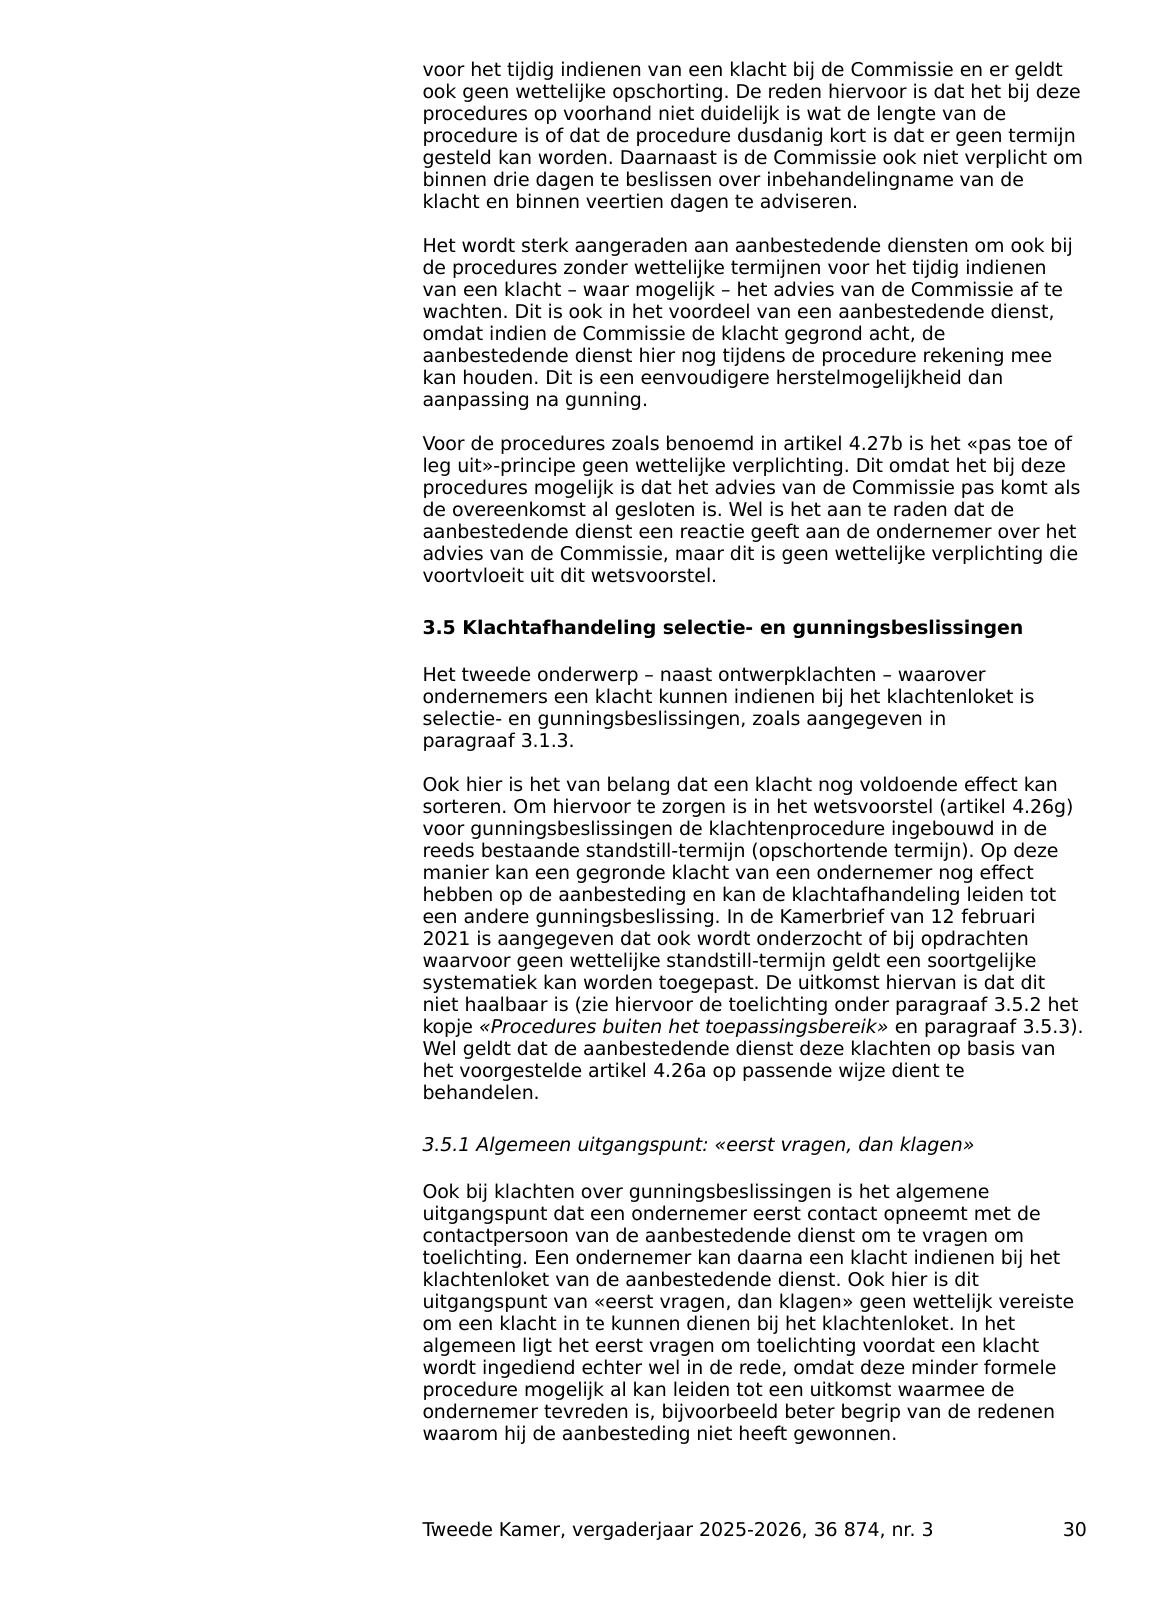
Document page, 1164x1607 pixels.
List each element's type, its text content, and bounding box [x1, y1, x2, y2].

text Ook hier is het van belang dat een klacht nog voldoende effect kan sorteren. Om hiervoor te zorgen is in het wetsvoorstel (artikel 4.26g) voor gunningsbeslissingen de klachtenprocedure ingebouwd in de reeds bestaande standstill-termijn (opschortende termijn). Op deze manier kan een gegronde klacht van een ondernemer nog effect hebben op de aanbesteding en kan de klachtafhandeling leiden tot een andere gunningsbeslissing. In de Kamerbrief van 12 februari 2021 is aangegeven dat ook wordt onderzocht of bij opdrachten waarvoor geen wettelijke standstill-termijn geldt een soortgelijke systematiek kan worden toegepast. De uitkomst hiervan is dat dit niet haalbaar is (zie hiervoor de toelichting onder paragraaf 3.5.2 het kopje «Procedures buiten het toepassingsbereik» en paragraaf 3.5.3). Wel geldt dat de aanbestedende dienst deze klachten op basis van het voorgestelde artikel 4.26a op passende wijze dient te behandelen. [422, 774, 1087, 1104]
text Ook bij klachten over gunningsbeslissingen is het algemene uitgangspunt dat een ondernemer eerst contact opneemt met de contactpersoon van de aanbestedende dienst om te vragen om toelichting. Een ondernemer kan daarna een klacht indienen bij het klachtenloket van de aanbestedende dienst. Ook hier is dit uitgangspunt van «eerst vragen, dan klagen» geen wettelijk vereiste om een klacht in te kunnen dienen bij het klachtenloket. In het algemeen ligt het eerst vragen om toelichting voordat een klacht wordt ingediend echter wel in de rede, omdat deze minder formele procedure mogelijk al kan leiden tot een uitkomst waarmee de ondernemer tevreden is, bijvoorbeeld beter begrip van de redenen waarom hij de aanbesteding niet heeft gewonnen. [422, 1181, 1087, 1444]
text Voor de procedures zoals benoemd in artikel 4.27b is het «pas toe of leg uit»-principe geen wettelijke verplichting. Dit omdat het bij deze procedures mogelijk is dat het advies van de Commissie pas komt als de overeenkomst al gesloten is. Wel is het aan te raden dat de aanbestedende dienst een reactie geeft aan de ondernemer over het advies van de Commissie, maar dit is geen wettelijke verplichting die voortvloeit uit dit wetsvoorstel. [422, 433, 1087, 587]
text Het wordt sterk aangeraden aan aanbestedende diensten om ook bij de procedures zonder wettelijke termijnen voor het tijdig indienen van een klacht – waar mogelijk – het advies van de Commissie af te wachten. Dit is ook in het voordeel van een aanbestedende dienst, omdat indien de Commissie de klacht gegrond acht, de aanbestedende dienst hier nog tijdens de procedure rekening mee kan houden. Dit is een eenvoudigere herstelmogelijkheid dan aanpassing na gunning. [422, 235, 1087, 411]
text voor het tijdig indienen van een klacht bij de Commissie en er geldt ook geen wettelijke opschorting. De reden hiervoor is dat het bij deze procedures op voorhand niet duidelijk is wat de lengte van de procedure is of dat de procedure dusdanig kort is dat er geen termijn gesteld kan worden. Daarnaast is de Commissie ook niet verplicht om binnen drie dagen te beslissen over inbehandelingname van de klacht en binnen veertien dagen te adviseren. [422, 59, 1087, 213]
text Het tweede onderwerp – naast ontwerpklachten – waarover ondernemers een klacht kunnen indienen bij het klachtenloket is selectie- en gunningsbeslissingen, zoals aangegeven in paragraaf 3.1.3. [422, 664, 1087, 752]
subtitle 3.5 Klachtafhandeling selectie- en gunningsbeslissingen [422, 617, 1087, 639]
subtitle 3.5.1 Algemeen uitgangspunt: «eerst vragen, dan klagen» [422, 1134, 1087, 1156]
